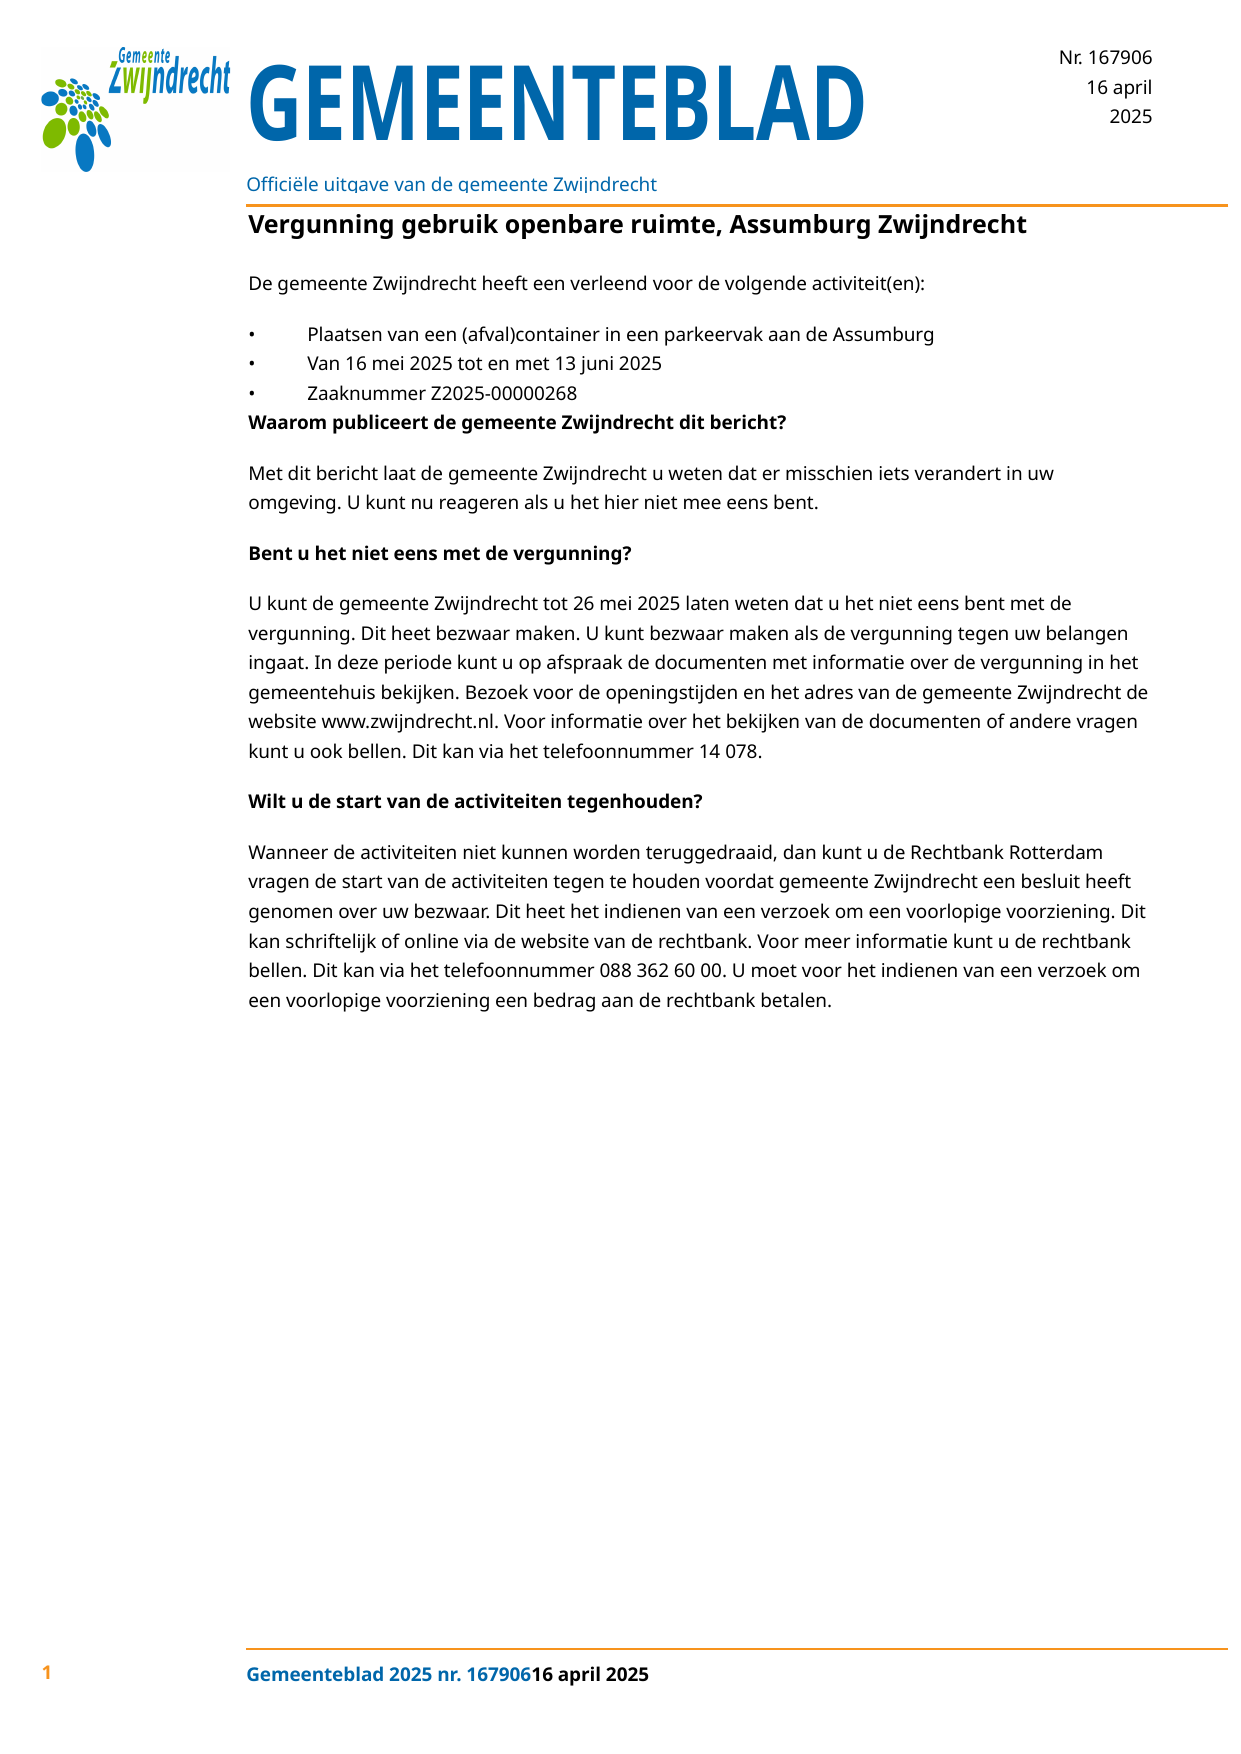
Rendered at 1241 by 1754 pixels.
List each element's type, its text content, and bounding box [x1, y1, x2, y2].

picture [41, 47, 231, 172]
text Waarom publiceert de gemeente Zwijndrecht dit bericht? [248, 409, 1152, 435]
list Van 16 mei 2025 tot en met 13 juni 2025 [248, 350, 1152, 376]
text Vergunning gebruik openbare ruimte, Assumburg Zwijndrecht [248, 207, 1152, 241]
text Bent u het niet eens met de vergunning? [248, 540, 1152, 566]
text Wanneer de activiteiten niet kunnen worden teruggedraaid, dan kunt u de Rechtbank Rotterdam vragen de start van de activiteiten tegen te houden voordat gemeente Zwijndrecht een besluit heeft genomen over uw bezwaar. Dit heet het indienen van een verzoek om een voorlopige voorziening. Dit kan schriftelijk of online via de website van de rechtbank. Voor meer informatie kunt u de rechtbank bellen. Dit kan via het telefoonnummer 088 362 60 00. U moet voor het indienen van een verzoek om een voorlopige voorziening een bedrag aan de rechtbank betalen. [248, 839, 1152, 1013]
text Met dit bericht laat de gemeente Zwijndrecht u weten dat er misschien iets verandert in uw omgeving. U kunt nu reageren als u het hier niet mee eens bent. [248, 460, 1152, 515]
text De gemeente Zwijndrecht heeft een verleend voor de volgende activiteit(en): [248, 270, 1152, 296]
text U kunt de gemeente Zwijndrecht tot 26 mei 2025 laten weten dat u het niet eens bent met de vergunning. Dit heet bezwaar maken. U kunt bezwaar maken als de vergunning tegen uw belangen ingaat. In deze periode kunt u op afspraak de documenten met informatie over de vergunning in het gemeentehuis bekijken. Bezoek voor de openingstijden en het adres van de gemeente Zwijndrecht de website www.zwijndrecht.nl. Voor informatie over het bekijken van de documenten of andere vragen kunt u ook bellen. Dit kan via het telefoonnummer 14 078. [248, 590, 1152, 764]
text Wilt u de start van de activiteiten tegenhouden? [248, 789, 1152, 814]
list Plaatsen van een (afval)container in een parkeervak aan de Assumburg [248, 321, 1152, 346]
list Zaaknummer Z2025-00000268 [248, 380, 1152, 406]
